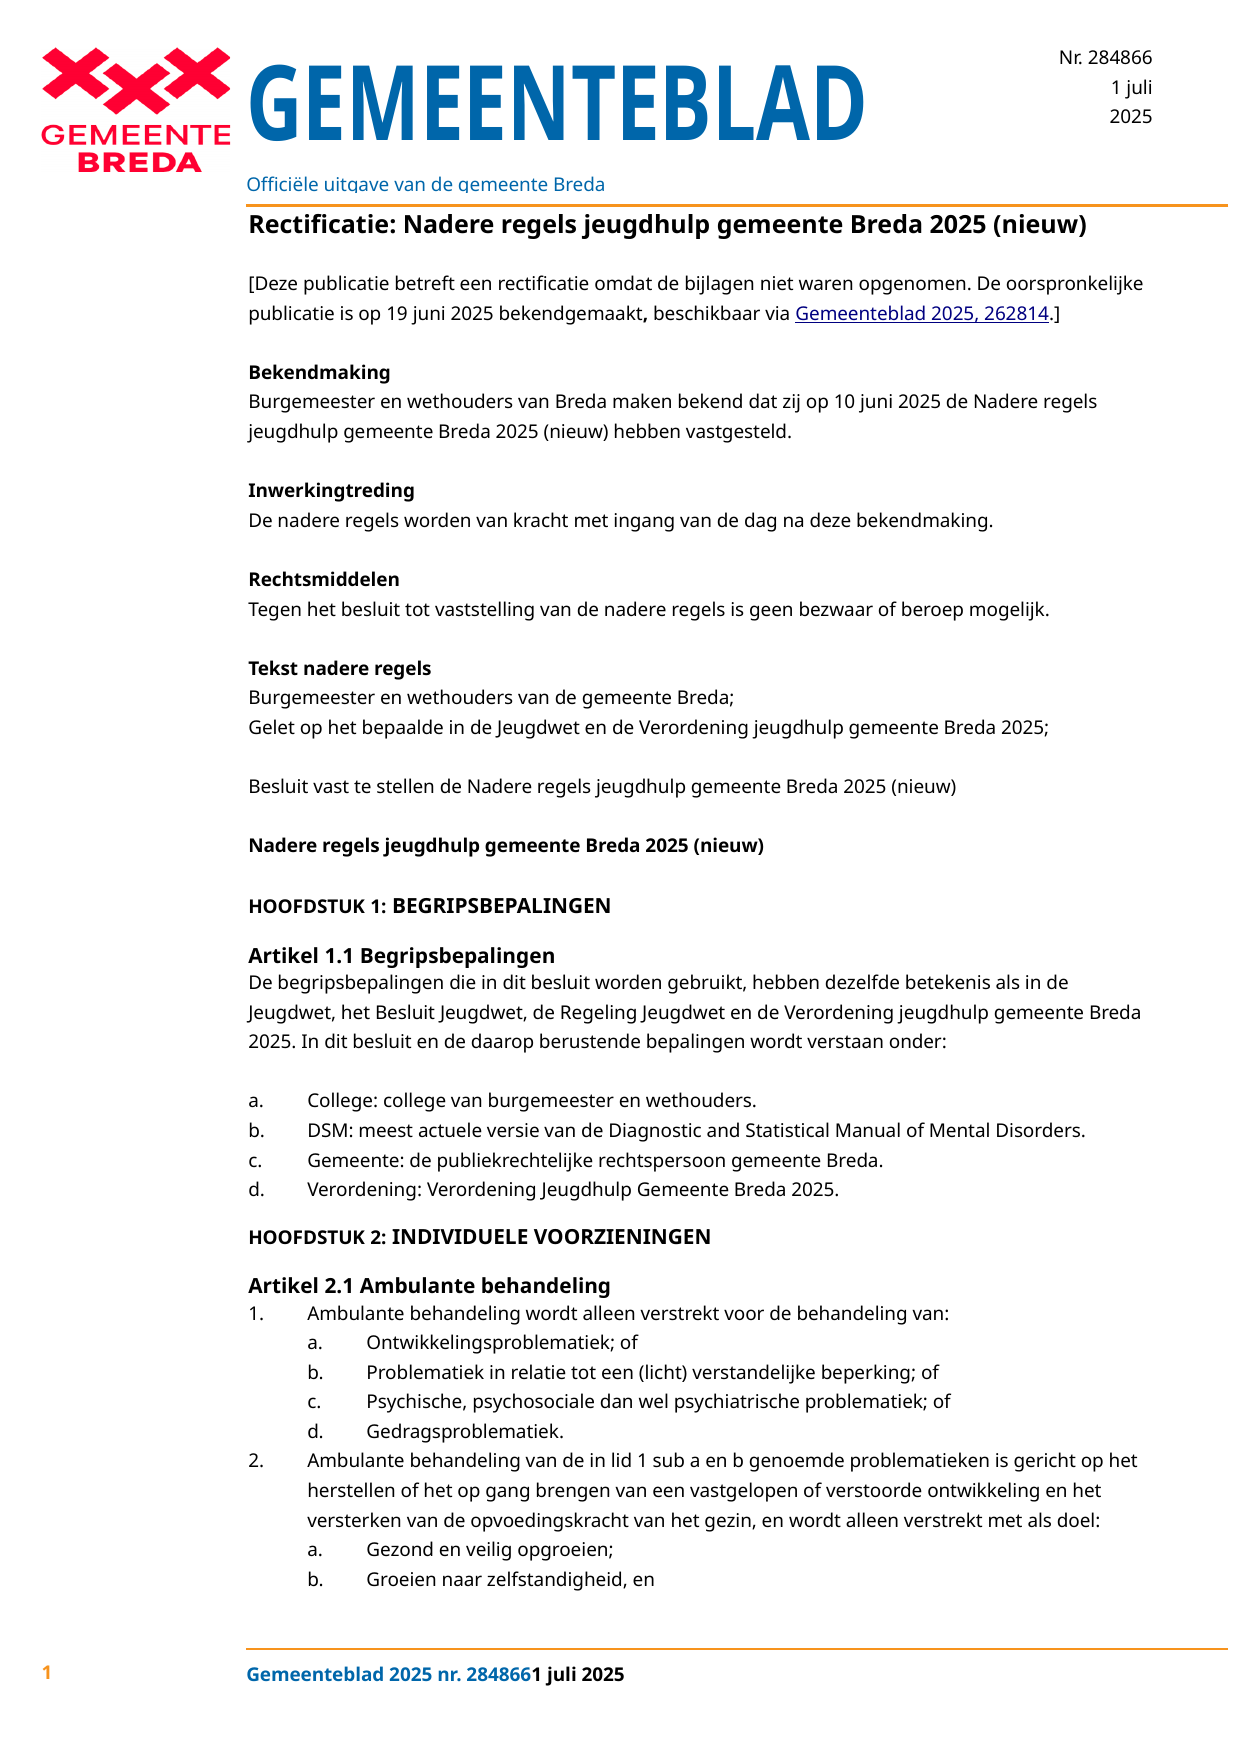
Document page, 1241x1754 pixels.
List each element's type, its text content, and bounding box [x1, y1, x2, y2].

text Artikel 2.1 Ambulante behandeling [248, 1271, 1152, 1300]
text De begripsbepalingen die in dit besluit worden gebruikt, hebben dezelfde betekenis als in de Jeugdwet, het Besluit Jeugdwet, de Regeling Jeugdwet en de Verordening jeugdhulp gemeente Breda 2025. In dit besluit en de daarop berustende bepalingen wordt verstaan onder: [248, 969, 1152, 1054]
list Gezond en veilig opgroeien; [307, 1536, 1152, 1562]
list Gemeente: de publiekrechtelijke rechtspersoon gemeente Breda. [248, 1147, 1152, 1172]
text Rechtsmiddelen [248, 566, 1152, 592]
text De nadere regels worden van kracht met ingang van de dag na deze bekendmaking. [248, 507, 1152, 533]
text Inwerkingtreding [248, 477, 1152, 503]
list College: college van burgemeester en wethouders. [248, 1088, 1152, 1113]
text HOOFDSTUK 1: BEGRIPSBEPALINGEN [248, 892, 1152, 920]
text Tegen het besluit tot vaststelling van de nadere regels is geen bezwaar of beroep mogelijk. [248, 596, 1152, 621]
list Verordening: Verordening Jeugdhulp Gemeente Breda 2025. [248, 1176, 1152, 1202]
text HOOFDSTUK 2: INDIVIDUELE VOORZIENINGEN [248, 1222, 1152, 1250]
list Ontwikkelingsproblematiek; of [307, 1329, 1152, 1355]
text Burgemeester en wethouders van Breda maken bekend dat zij op 10 juni 2025 de Nadere regels jeugdhulp gemeente Breda 2025 (nieuw) hebben vastgesteld. [248, 389, 1152, 444]
text Gelet op het bepaalde in de Jeugdwet en de Verordening jeugdhulp gemeente Breda 2025; [248, 714, 1152, 740]
list Psychische, psychosociale dan wel psychiatrische problematiek; of [307, 1388, 1152, 1414]
text Bekendmaking [248, 359, 1152, 385]
text Tekst nadere regels [248, 655, 1152, 681]
text Artikel 1.1 Begripsbepalingen [248, 941, 1152, 969]
list Groeien naar zelfstandigheid, en [307, 1566, 1152, 1592]
text Nadere regels jeugdhulp gemeente Breda 2025 (nieuw) [248, 832, 1152, 858]
text [Deze publicatie betreft een rectificatie omdat de bijlagen niet waren opgenomen. De oorspronkelijke publicatie is op 19 juni 2025 bekendgemaakt, beschikbaar via Gemeenteblad 2025, 262814.] [248, 270, 1152, 326]
list DSM: meest actuele versie van de Diagnostic and Statistical Manual of Mental Disorders. [248, 1117, 1152, 1143]
picture [41, 47, 231, 172]
list Problematiek in relatie tot een (licht) verstandelijke beperking; of [307, 1359, 1152, 1384]
list Ambulante behandeling wordt alleen verstrekt voor de behandeling van: [248, 1300, 1152, 1325]
text Besluit vast te stellen de Nadere regels jeugdhulp gemeente Breda 2025 (nieuw) [248, 773, 1152, 799]
list Gedragsproblematiek. [307, 1418, 1152, 1444]
text Rectificatie: Nadere regels jeugdhulp gemeente Breda 2025 (nieuw) [248, 207, 1152, 241]
text Burgemeester en wethouders van de gemeente Breda; [248, 684, 1152, 710]
list Ambulante behandeling van de in lid 1 sub a en b genoemde problematieken is gericht op het herstellen of het op gang brengen van een vastgelopen of verstoorde ontwikkeling en het versterken van de opvoedingskracht van het gezin, en wordt alleen verstrekt met als doel: [248, 1448, 1152, 1532]
